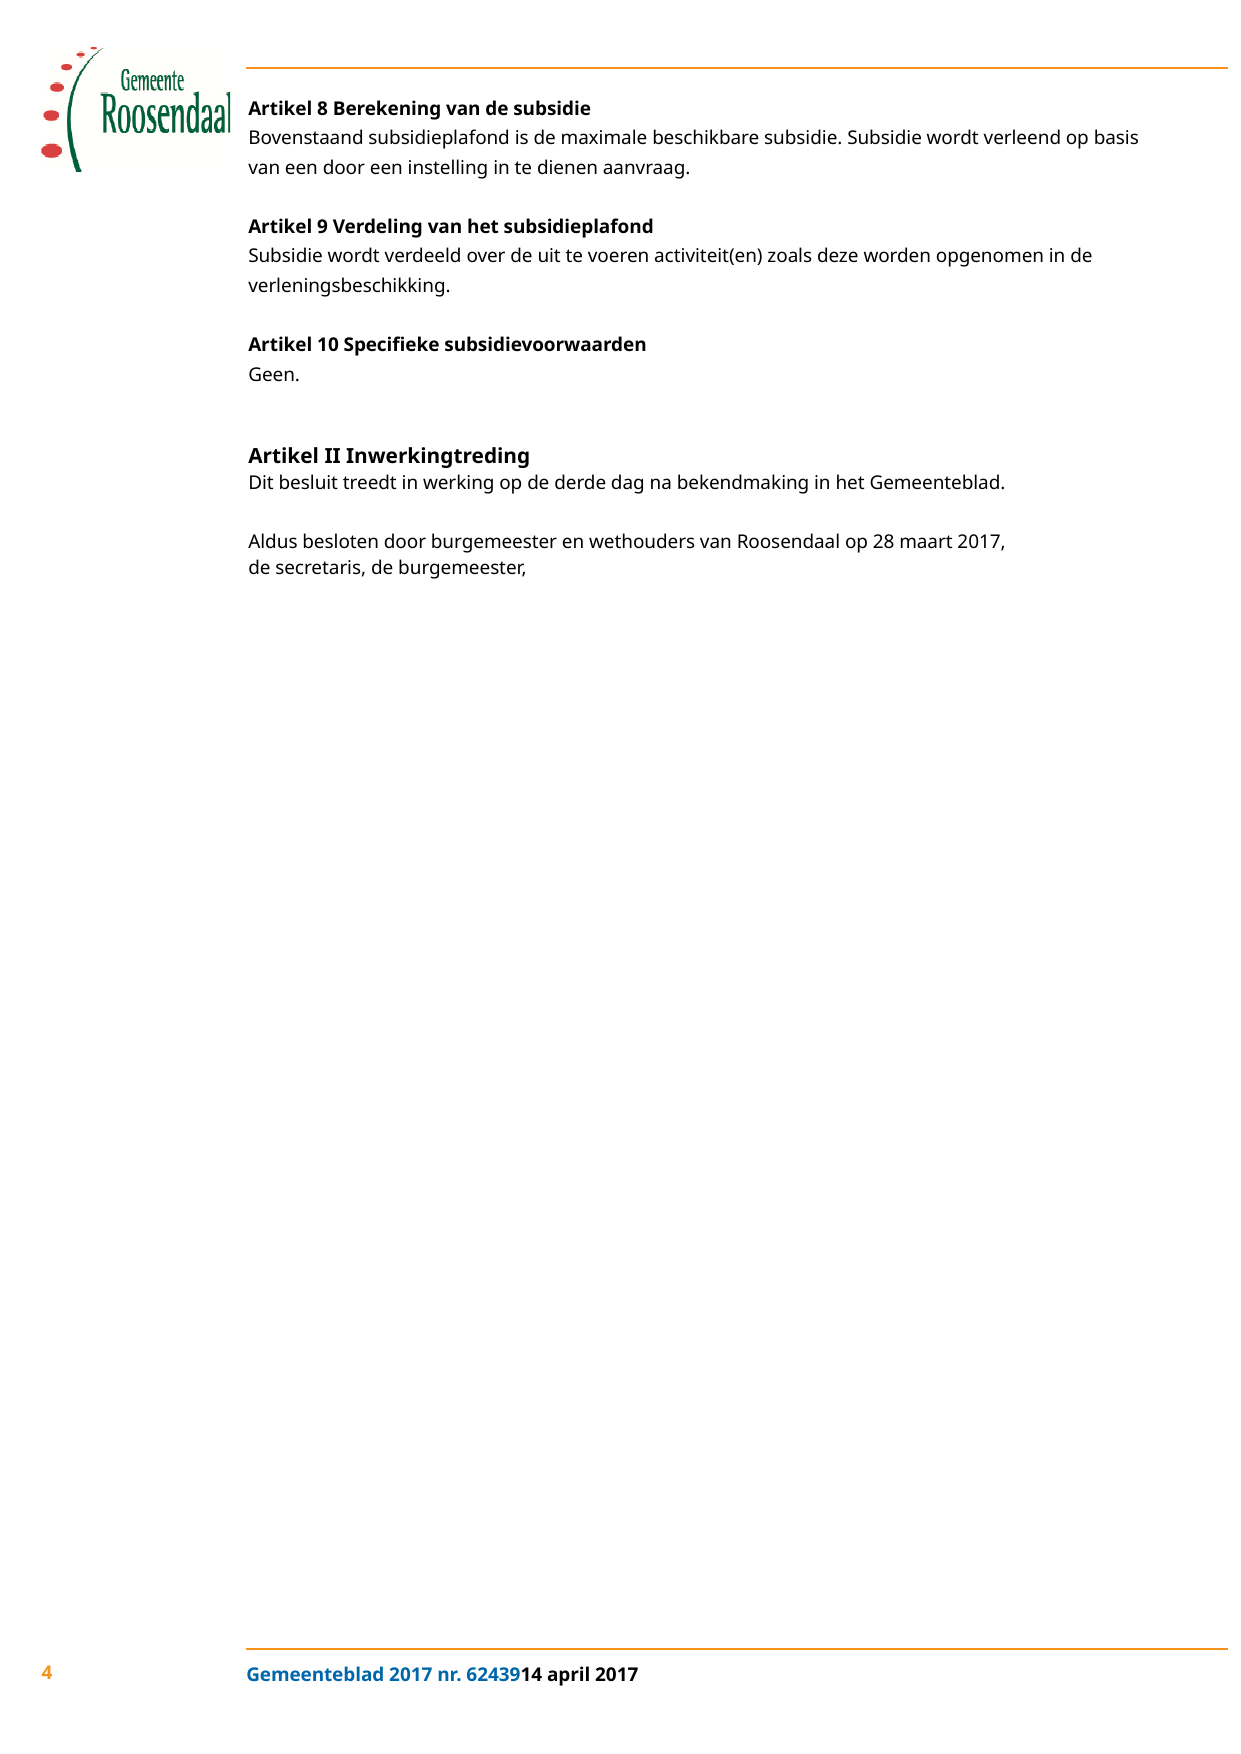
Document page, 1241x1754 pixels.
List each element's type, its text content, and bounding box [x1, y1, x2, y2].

text Artikel II Inwerkingtreding [248, 441, 1152, 469]
text de secretaris, de burgemeester, [248, 554, 1152, 580]
text Artikel 10 Specifieke subsidievoorwaarden [248, 331, 1152, 357]
text Dit besluit treedt in werking op de derde dag na bekendmaking in het Gemeenteblad. [248, 469, 1152, 495]
text Artikel 9 Verdeling van het subsidieplafond [248, 213, 1152, 239]
text Subsidie wordt verdeeld over de uit te voeren activiteit(en) zoals deze worden opgenomen in de verleningsbeschikking. [248, 243, 1152, 298]
picture [41, 47, 231, 172]
text Geen. [248, 361, 1152, 387]
text Aldus besloten door burgemeester en wethouders van Roosendaal op 28 maart 2017, [248, 529, 1152, 554]
text Artikel 8 Berekening van de subsidie [248, 95, 1152, 121]
text Bovenstaand subsidieplafond is de maximale beschikbare subsidie. Subsidie wordt verleend op basis van een door een instelling in te dienen aanvraag. [248, 124, 1152, 180]
